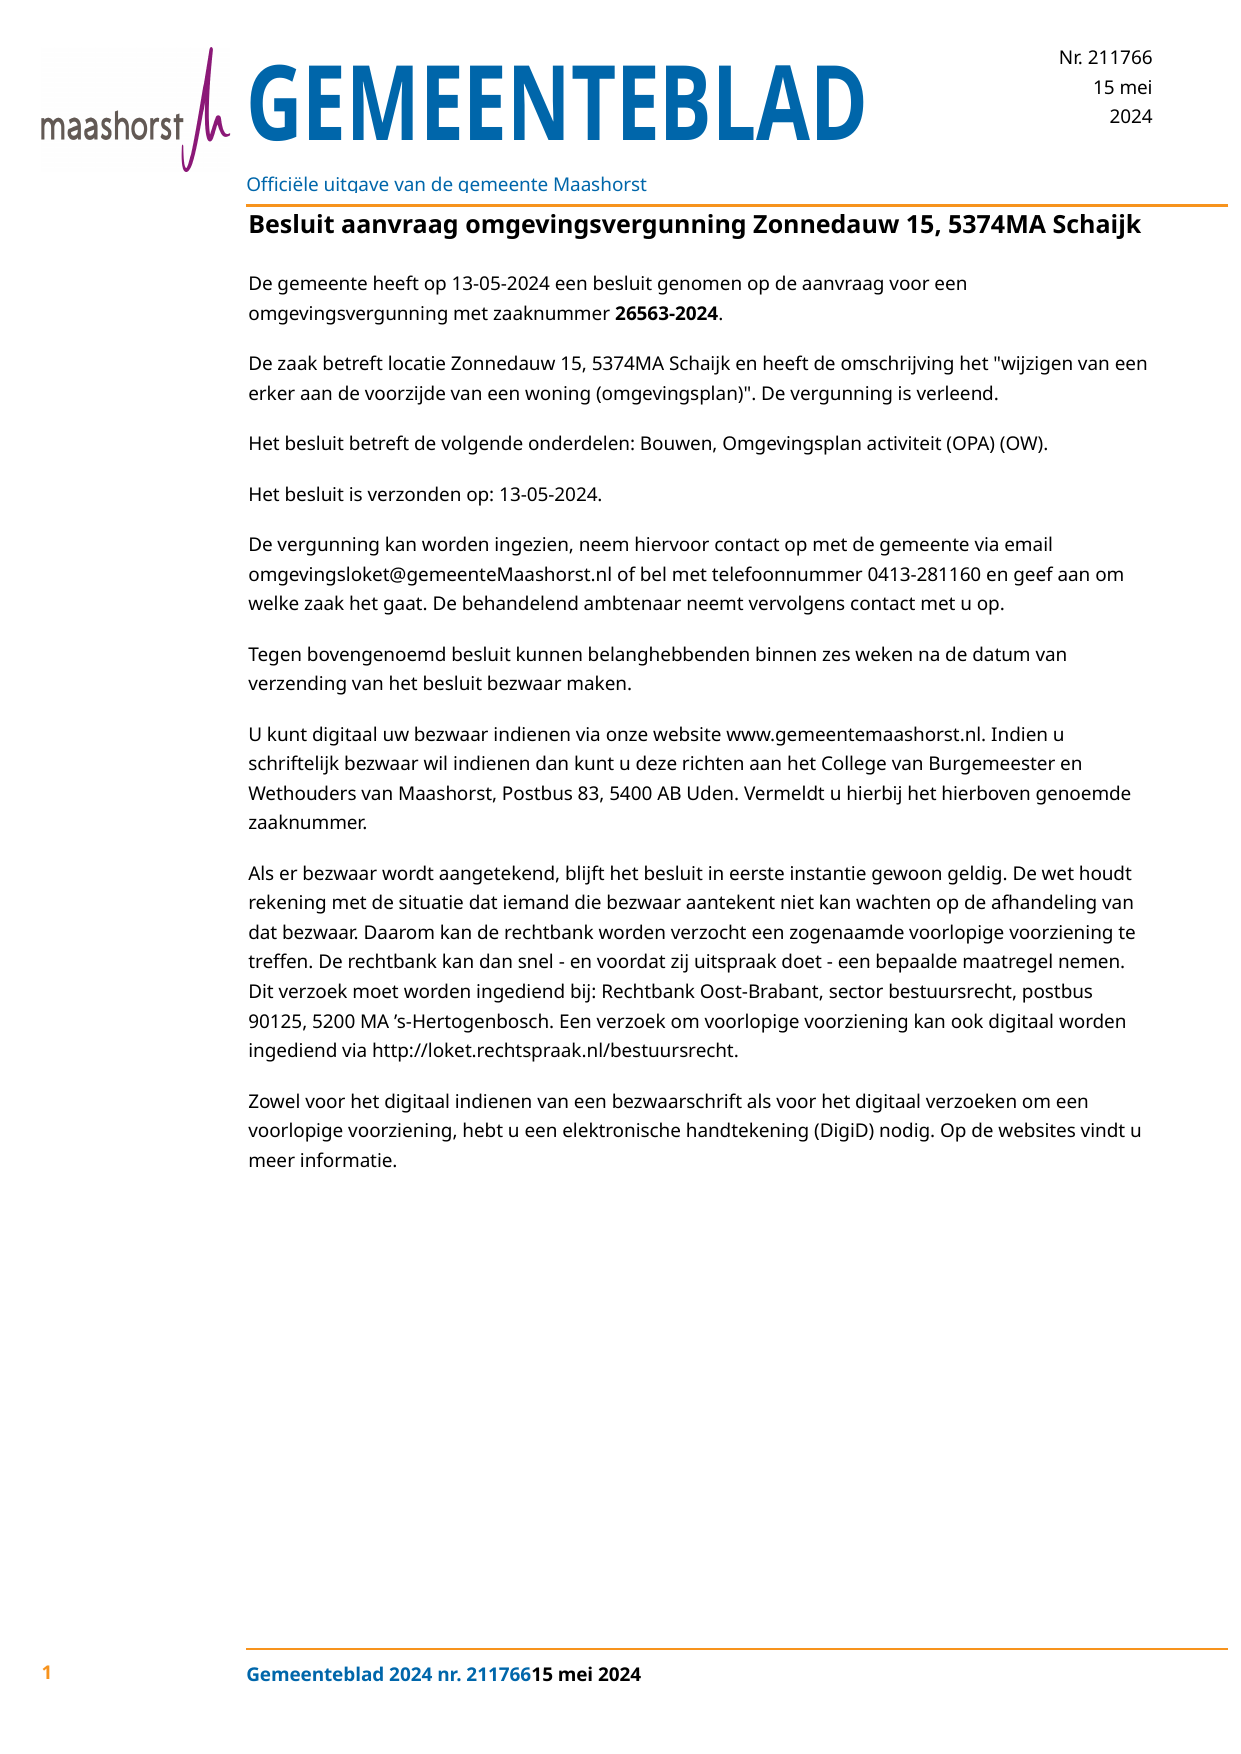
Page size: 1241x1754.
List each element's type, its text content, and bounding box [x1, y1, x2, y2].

text Als er bezwaar wordt aangetekend, blijft het besluit in eerste instantie gewoon geldig. De wet houdt rekening met de situatie dat iemand die bezwaar aantekent niet kan wachten op de afhandeling van dat bezwaar. Daarom kan de rechtbank worden verzocht een zogenaamde voorlopige voorziening te treffen. De rechtbank kan dan snel - en voordat zij uitspraak doet - een bepaalde maatregel nemen. Dit verzoek moet worden ingediend bij: Rechtbank Oost-Brabant, sector bestuursrecht, postbus 90125, 5200 MA ’s-Hertogenbosch. Een verzoek om voorlopige voorziening kan ook digitaal worden ingediend via http://loket.rechtspraak.nl/bestuursrecht. [248, 860, 1152, 1063]
text Het besluit betreft de volgende onderdelen: Bouwen, Omgevingsplan activiteit (OPA) (OW). [248, 430, 1152, 456]
text Tegen bovengenoemd besluit kunnen belanghebbenden binnen zes weken na de datum van verzending van het besluit bezwaar maken. [248, 641, 1152, 696]
text U kunt digitaal uw bezwaar indienen via onze website www.gemeentemaashorst.nl. Indien u schriftelijk bezwaar wil indienen dan kunt u deze richten aan het College van Burgemeester en Wethouders van Maashorst, Postbus 83, 5400 AB Uden. Vermeldt u hierbij het hierboven genoemde zaaknummer. [248, 721, 1152, 835]
text De vergunning kan worden ingezien, neem hiervoor contact op met de gemeente via email omgevingsloket@gemeenteMaashorst.nl of bel met telefoonnummer 0413-281160 en geef aan om welke zaak het gaat. De behandelend ambtenaar neemt vervolgens contact met u op. [248, 531, 1152, 616]
text Zowel voor het digitaal indienen van een bezwaarschrift als voor het digitaal verzoeken om een voorlopige voorziening, hebt u een elektronische handtekening (DigiD) nodig. Op de websites vindt u meer informatie. [248, 1088, 1152, 1173]
picture [41, 47, 231, 172]
text De gemeente heeft op 13-05-2024 een besluit genomen op de aanvraag voor een omgevingsvergunning met zaaknummer 26563-2024. [248, 270, 1152, 326]
text De zaak betreft locatie Zonnedauw 15, 5374MA Schaijk en heeft de omschrijving het "wijzigen van een erker aan de voorzijde van een woning (omgevingsplan)". De vergunning is verleend. [248, 350, 1152, 406]
text Besluit aanvraag omgevingsvergunning Zonnedauw 15, 5374MA Schaijk [248, 207, 1152, 241]
text Het besluit is verzonden op: 13-05-2024. [248, 481, 1152, 506]
